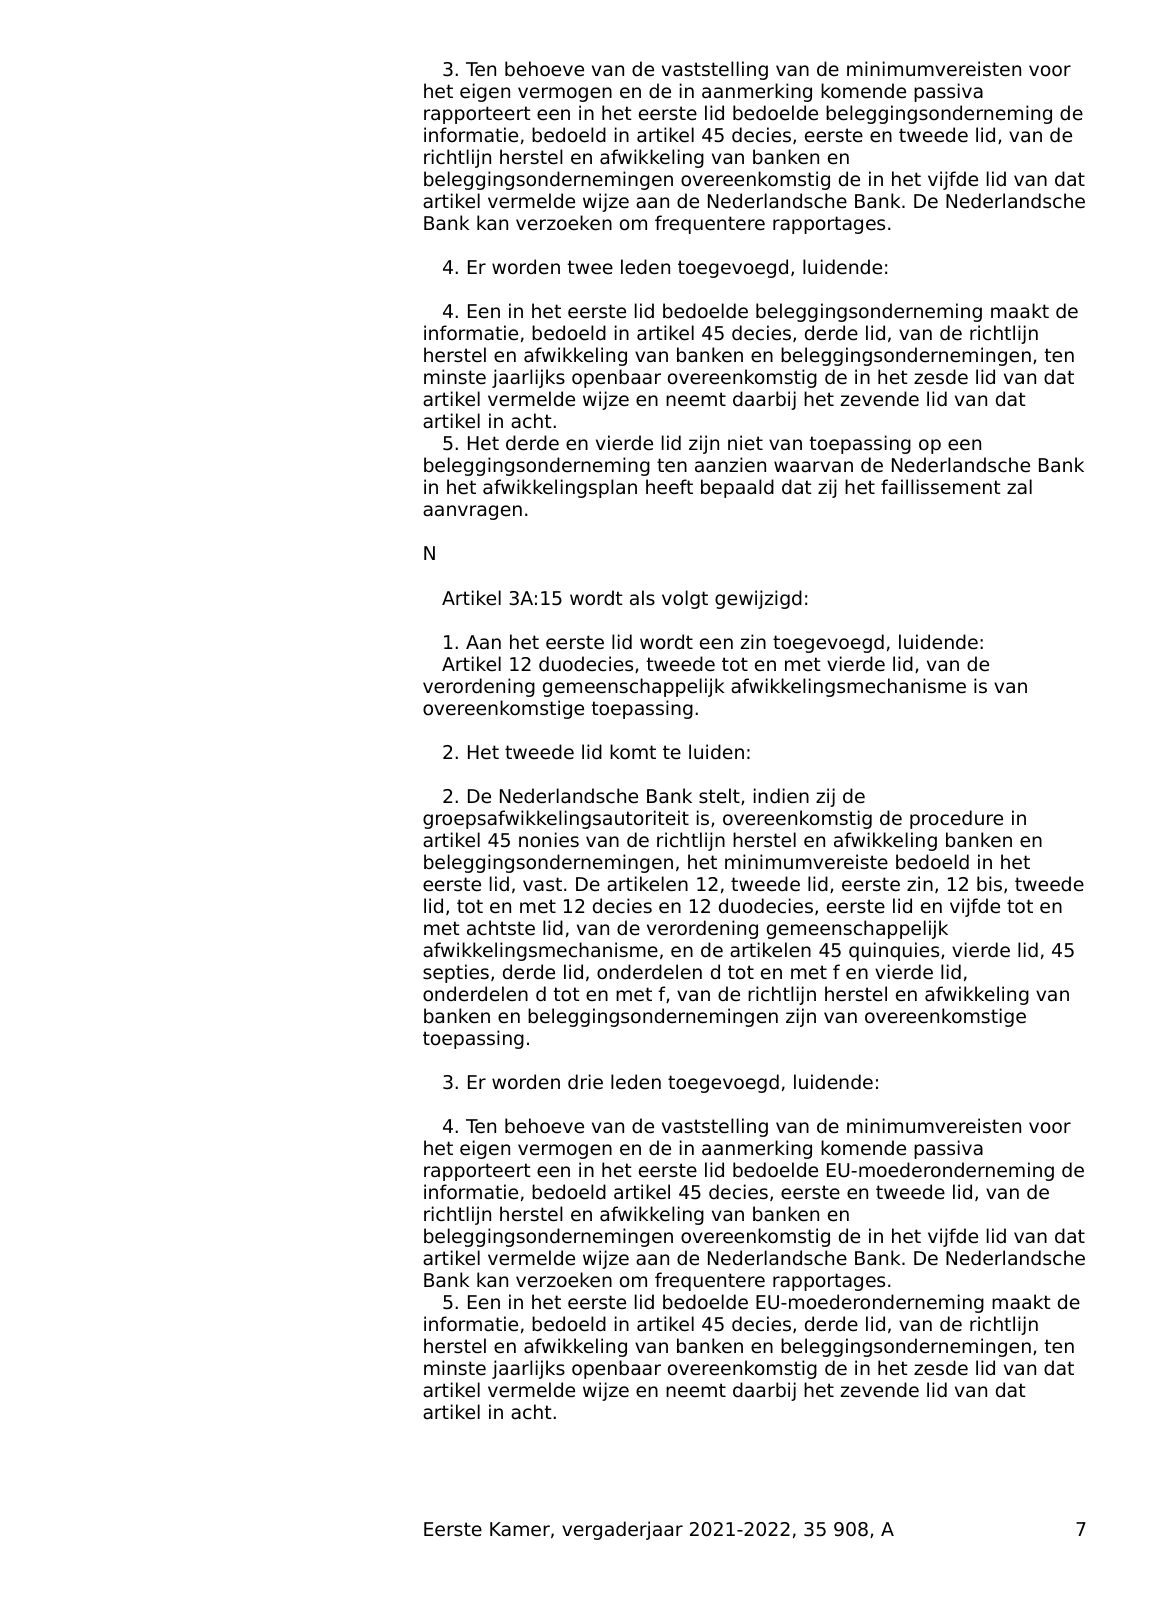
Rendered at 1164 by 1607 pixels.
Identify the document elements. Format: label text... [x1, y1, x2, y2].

text 4. Er worden twee leden toegevoegd, luidende: [422, 257, 1087, 279]
text 3. Ten behoeve van de vaststelling van de minimumvereisten voor het eigen vermogen en de in aanmerking komende passiva rapporteert een in het eerste lid bedoelde beleggingsonderneming de informatie, bedoeld in artikel 45 decies, eerste en tweede lid, van de richtlijn herstel en afwikkeling van banken en beleggingsondernemingen overeenkomstig de in het vijfde lid van dat artikel vermelde wijze aan de Nederlandsche Bank. De Nederlandsche Bank kan verzoeken om frequentere rapportages. [422, 59, 1087, 235]
text 3. Er worden drie leden toegevoegd, luidende: [422, 1072, 1087, 1094]
text 4. Een in het eerste lid bedoelde beleggingsonderneming maakt de informatie, bedoeld in artikel 45 decies, derde lid, van de richtlijn herstel en afwikkeling van banken en beleggingsondernemingen, ten minste jaarlijks openbaar overeenkomstig de in het zesde lid van dat artikel vermelde wijze en neemt daarbij het zevende lid van dat artikel in acht. [422, 301, 1087, 433]
text 2. Het tweede lid komt te luiden: [422, 742, 1087, 764]
text 1. Aan het eerste lid wordt een zin toegevoegd, luidende: [422, 632, 1087, 653]
text N [422, 543, 1087, 565]
text 4. Ten behoeve van de vaststelling van de minimumvereisten voor het eigen vermogen en de in aanmerking komende passiva rapporteert een in het eerste lid bedoelde EU-moederonderneming de informatie, bedoeld artikel 45 decies, eerste en tweede lid, van de richtlijn herstel en afwikkeling van banken en beleggingsondernemingen overeenkomstig de in het vijfde lid van dat artikel vermelde wijze aan de Nederlandsche Bank. De Nederlandsche Bank kan verzoeken om frequentere rapportages. [422, 1116, 1087, 1292]
text 5. Het derde en vierde lid zijn niet van toepassing op een beleggingsonderneming ten aanzien waarvan de Nederlandsche Bank in het afwikkelingsplan heeft bepaald dat zij het faillissement zal aanvragen. [422, 433, 1087, 521]
text 5. Een in het eerste lid bedoelde EU-moederonderneming maakt de informatie, bedoeld in artikel 45 decies, derde lid, van de richtlijn herstel en afwikkeling van banken en beleggingsondernemingen, ten minste jaarlijks openbaar overeenkomstig de in het zesde lid van dat artikel vermelde wijze en neemt daarbij het zevende lid van dat artikel in acht. [422, 1292, 1087, 1424]
text Artikel 3A:15 wordt als volgt gewijzigd: [422, 587, 1087, 609]
text 2. De Nederlandsche Bank stelt, indien zij de groepsafwikkelingsautoriteit is, overeenkomstig de procedure in artikel 45 nonies van de richtlijn herstel en afwikkeling banken en beleggingsondernemingen, het minimumvereiste bedoeld in het eerste lid, vast. De artikelen 12, tweede lid, eerste zin, 12 bis, tweede lid, tot en met 12 decies en 12 duodecies, eerste lid en vijfde tot en met achtste lid, van de verordening gemeenschappelijk afwikkelingsmechanisme, en de artikelen 45 quinquies, vierde lid, 45 septies, derde lid, onderdelen d tot en met f en vierde lid, onderdelen d tot en met f, van de richtlijn herstel en afwikkeling van banken en beleggingsondernemingen zijn van overeenkomstige toepassing. [422, 786, 1087, 1049]
text Artikel 12 duodecies, tweede tot en met vierde lid, van de verordening gemeenschappelijk afwikkelingsmechanisme is van overeenkomstige toepassing. [422, 653, 1087, 719]
